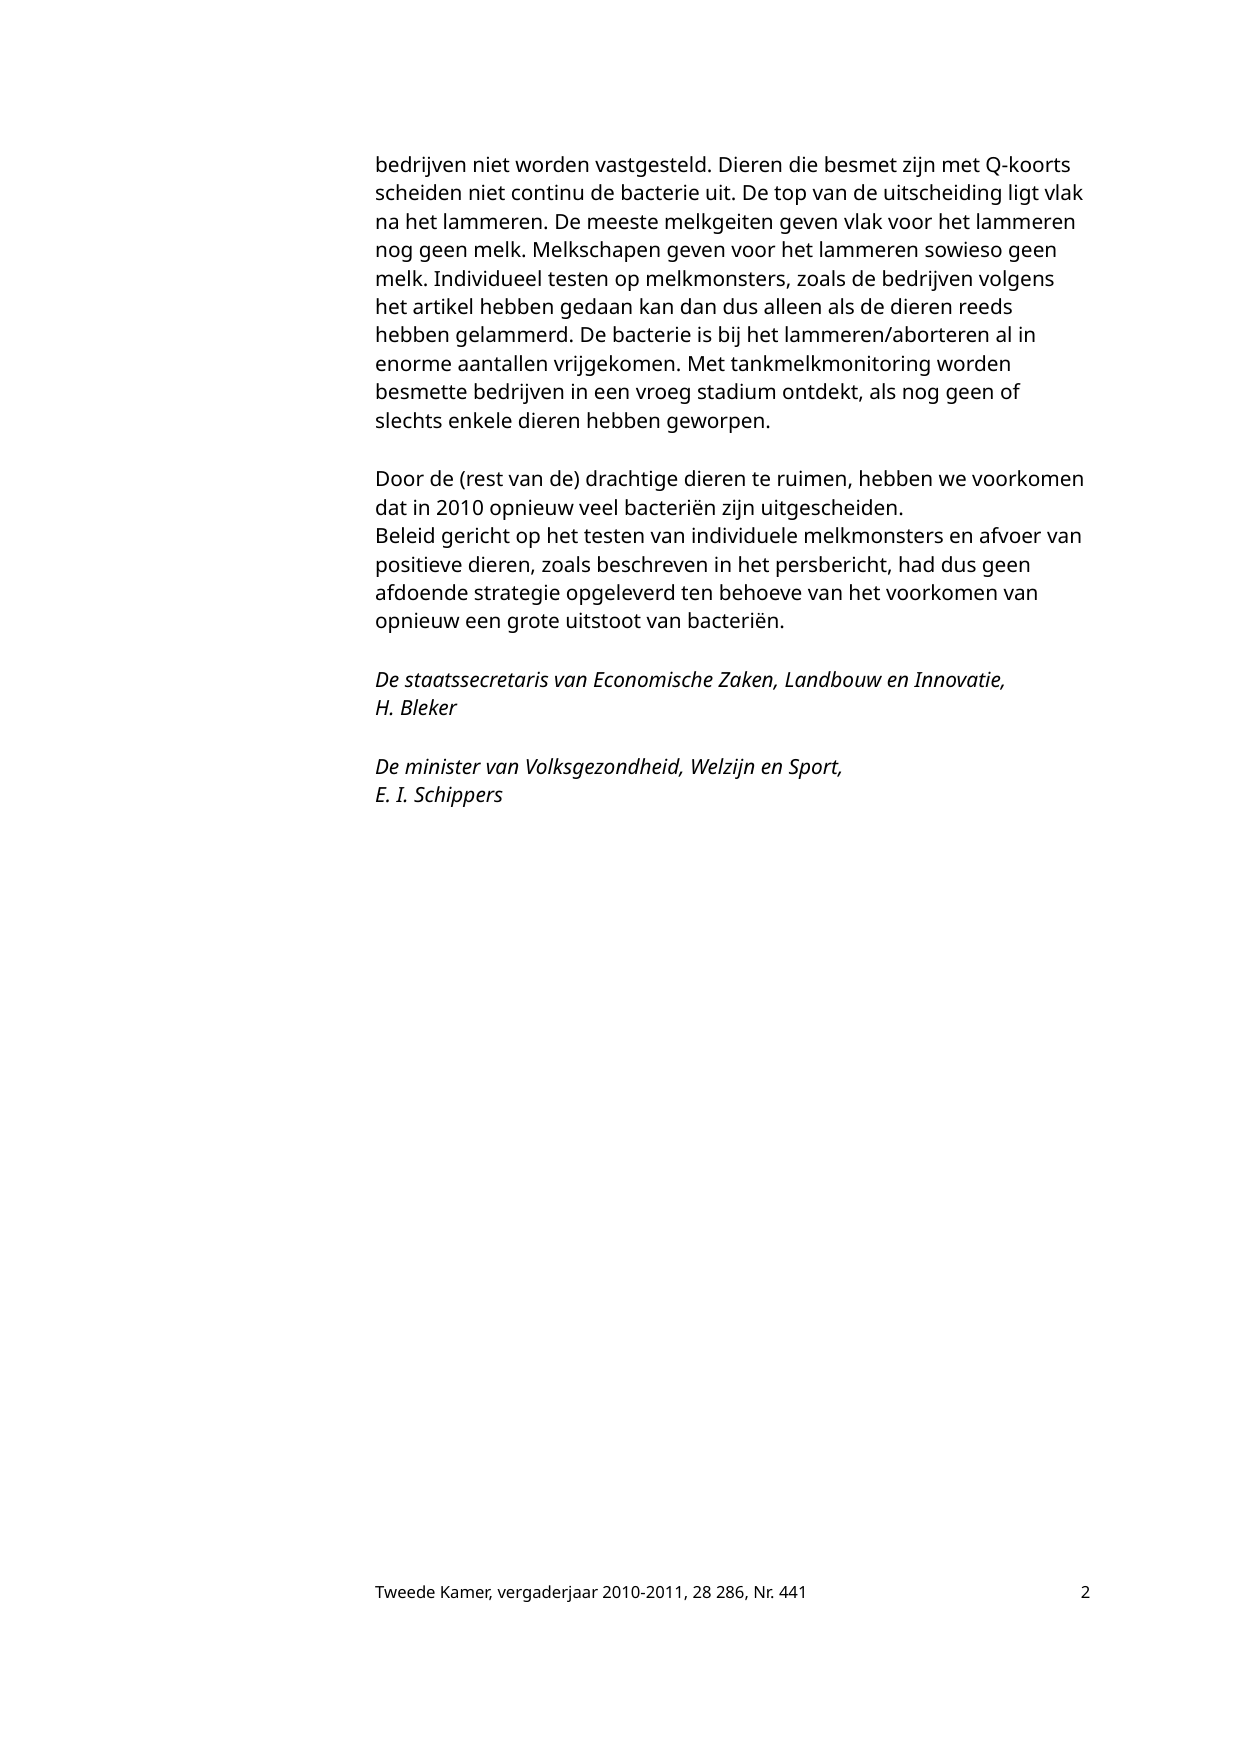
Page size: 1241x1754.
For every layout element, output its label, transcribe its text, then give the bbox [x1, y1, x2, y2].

text H. Bleker [375, 693, 1090, 722]
text De minister van Volksgezondheid, Welzijn en Sport, [375, 752, 1090, 780]
text De staatssecretaris van Economische Zaken, Landbouw en Innovatie, [375, 665, 1090, 693]
text bedrijven niet worden vastgesteld. Dieren die besmet zijn met Q-koorts scheiden niet continu de bacterie uit. De top van de uitscheiding ligt vlak na het lammeren. De meeste melkgeiten geven vlak voor het lammeren nog geen melk. Melkschapen geven voor het lammeren sowieso geen melk. Individueel testen op melkmonsters, zoals de bedrijven volgens het artikel hebben gedaan kan dan dus alleen als de dieren reeds hebben gelammerd. De bacterie is bij het lammeren/aborteren al in enorme aantallen vrijgekomen. Met tankmelkmonitoring worden besmette bedrijven in een vroeg stadium ontdekt, als nog geen of slechts enkele dieren hebben geworpen. [375, 150, 1090, 434]
text Beleid gericht op het testen van individuele melkmonsters en afvoer van positieve dieren, zoals beschreven in het persbericht, had dus geen afdoende strategie opgeleverd ten behoeve van het voorkomen van opnieuw een grote uitstoot van bacteriën. [375, 521, 1090, 635]
text E. I. Schippers [375, 780, 1090, 809]
text Door de (rest van de) drachtige dieren te ruimen, hebben we voorkomen dat in 2010 opnieuw veel bacteriën zijn uitgescheiden. [375, 464, 1090, 521]
